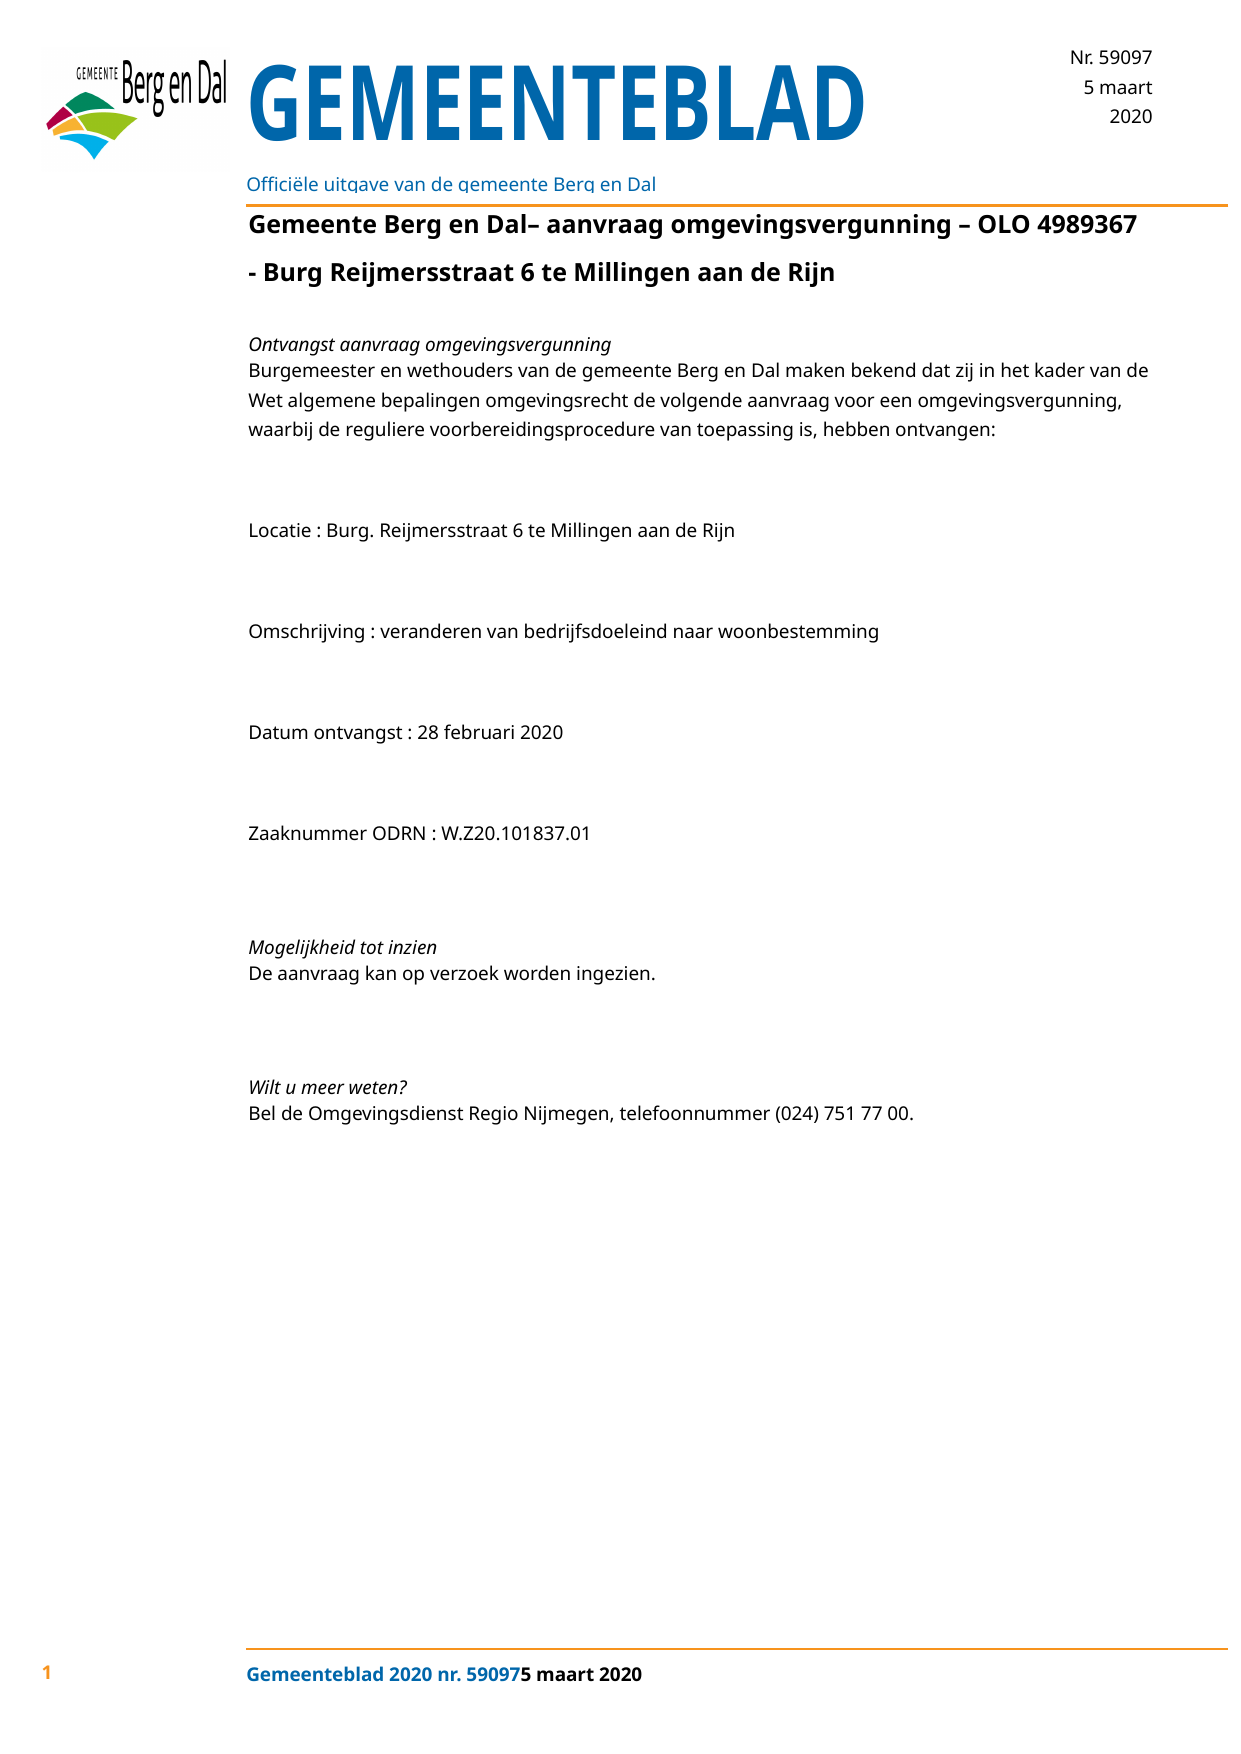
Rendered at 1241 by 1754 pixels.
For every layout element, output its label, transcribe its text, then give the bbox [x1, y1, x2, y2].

text Locatie : Burg. Reijmersstraat 6 te Millingen aan de Rijn [248, 517, 1152, 543]
text Datum ontvangst : 28 februari 2020 [248, 719, 1152, 744]
text Omschrijving : veranderen van bedrijfsdoeleind naar woonbestemming [248, 618, 1152, 644]
text Bel de Omgevingsdienst Regio Nijmegen, telefoonnummer (024) 751 77 00. [248, 1100, 1152, 1126]
picture [41, 47, 231, 172]
text Ontvangst aanvraag omgevingsvergunning [248, 331, 1152, 357]
text Gemeente Berg en Dal– aanvraag omgevingsvergunning – OLO 4989367 - Burg Reijmersstraat 6 te Millingen aan de Rijn [248, 207, 1152, 288]
text Mogelijkheid tot inzien [248, 934, 1152, 960]
text Zaaknummer ODRN : W.Z20.101837.01 [248, 820, 1152, 845]
text De aanvraag kan op verzoek worden ingezien. [248, 960, 1152, 986]
text Burgemeester en wethouders van de gemeente Berg en Dal maken bekend dat zij in het kader van de Wet algemene bepalingen omgevingsrecht de volgende aanvraag voor een omgevingsvergunning, waarbij de reguliere voorbereidingsprocedure van toepassing is, hebben ontvangen: [248, 357, 1152, 442]
text Wilt u meer weten? [248, 1074, 1152, 1100]
